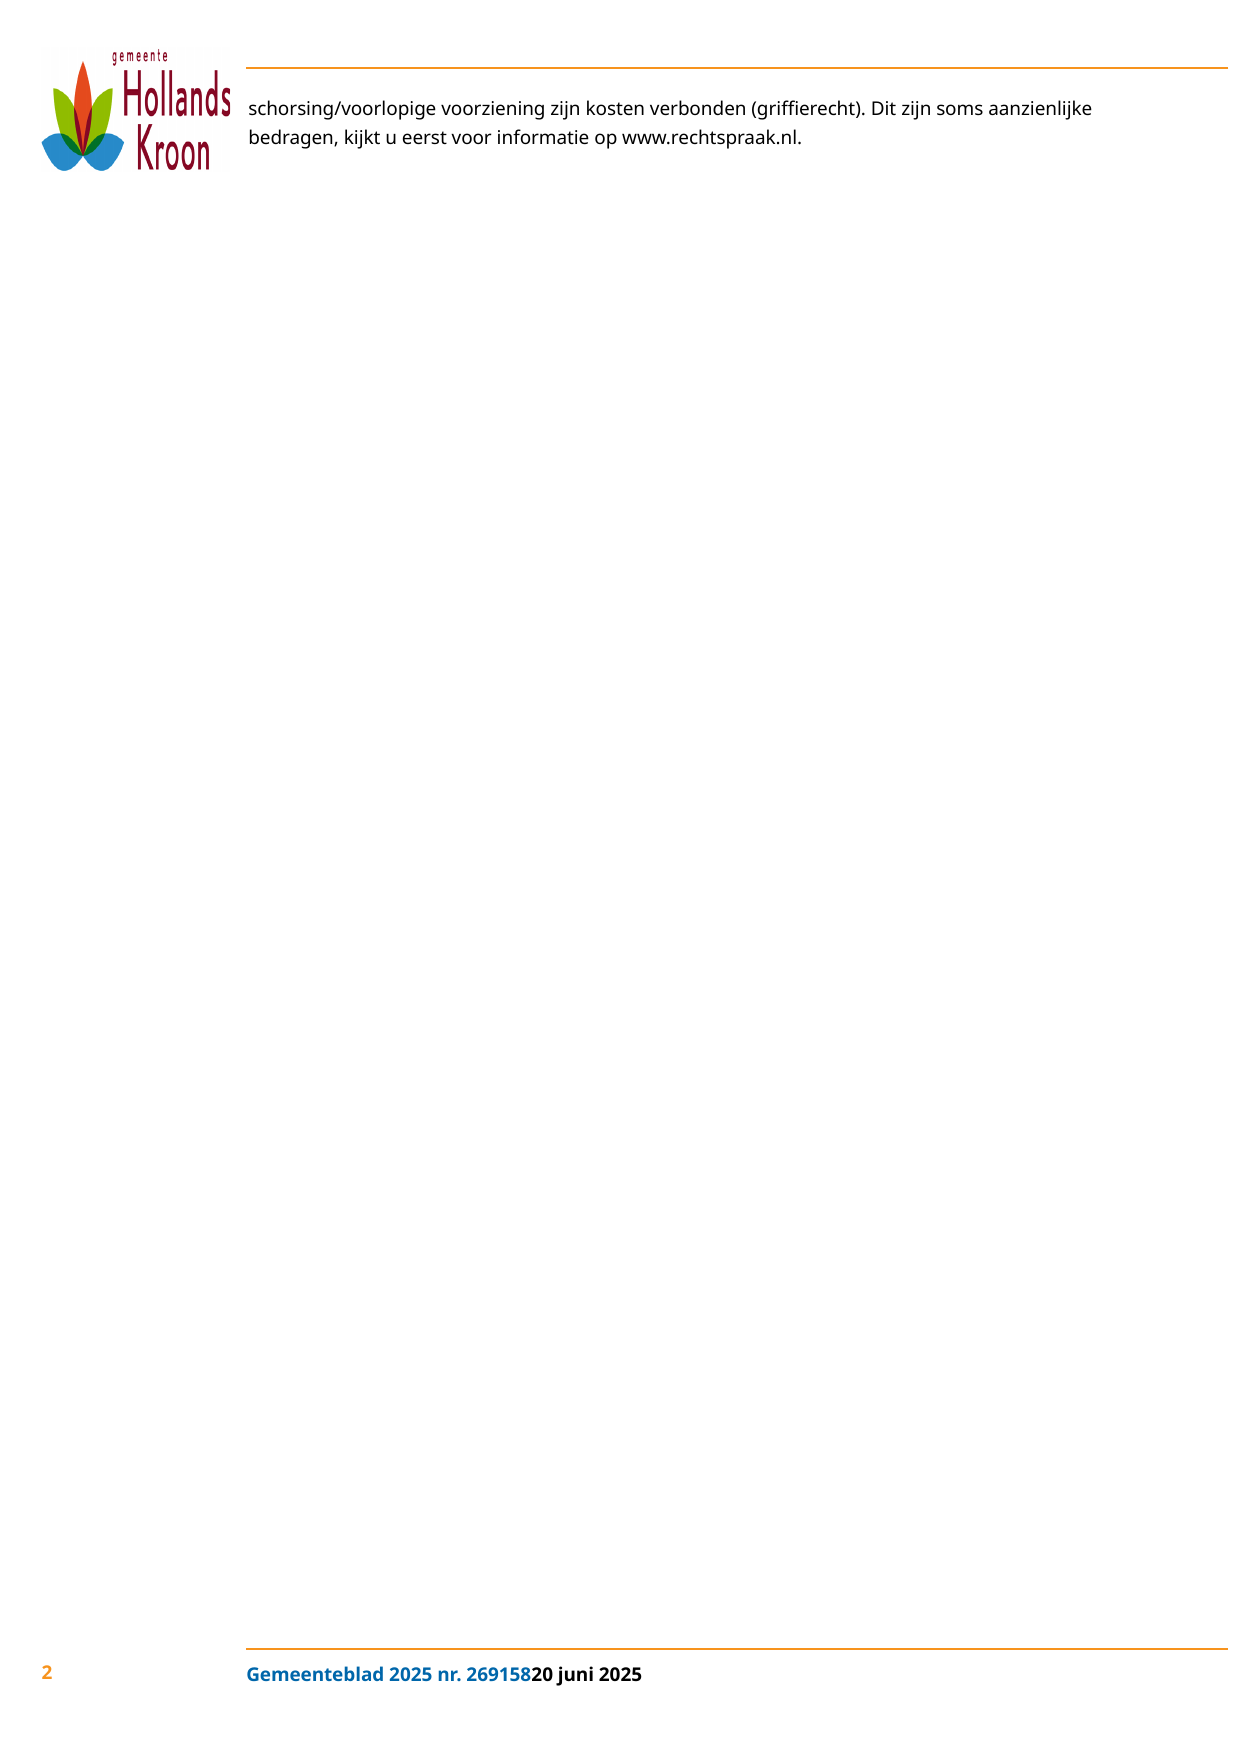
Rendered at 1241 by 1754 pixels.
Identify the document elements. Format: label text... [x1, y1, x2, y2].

text schorsing/voorlopige voorziening zijn kosten verbonden (griffierecht). Dit zijn soms aanzienlijke bedragen, kijkt u eerst voor informatie op www.rechtspraak.nl. [248, 95, 1152, 150]
picture [41, 47, 231, 172]
